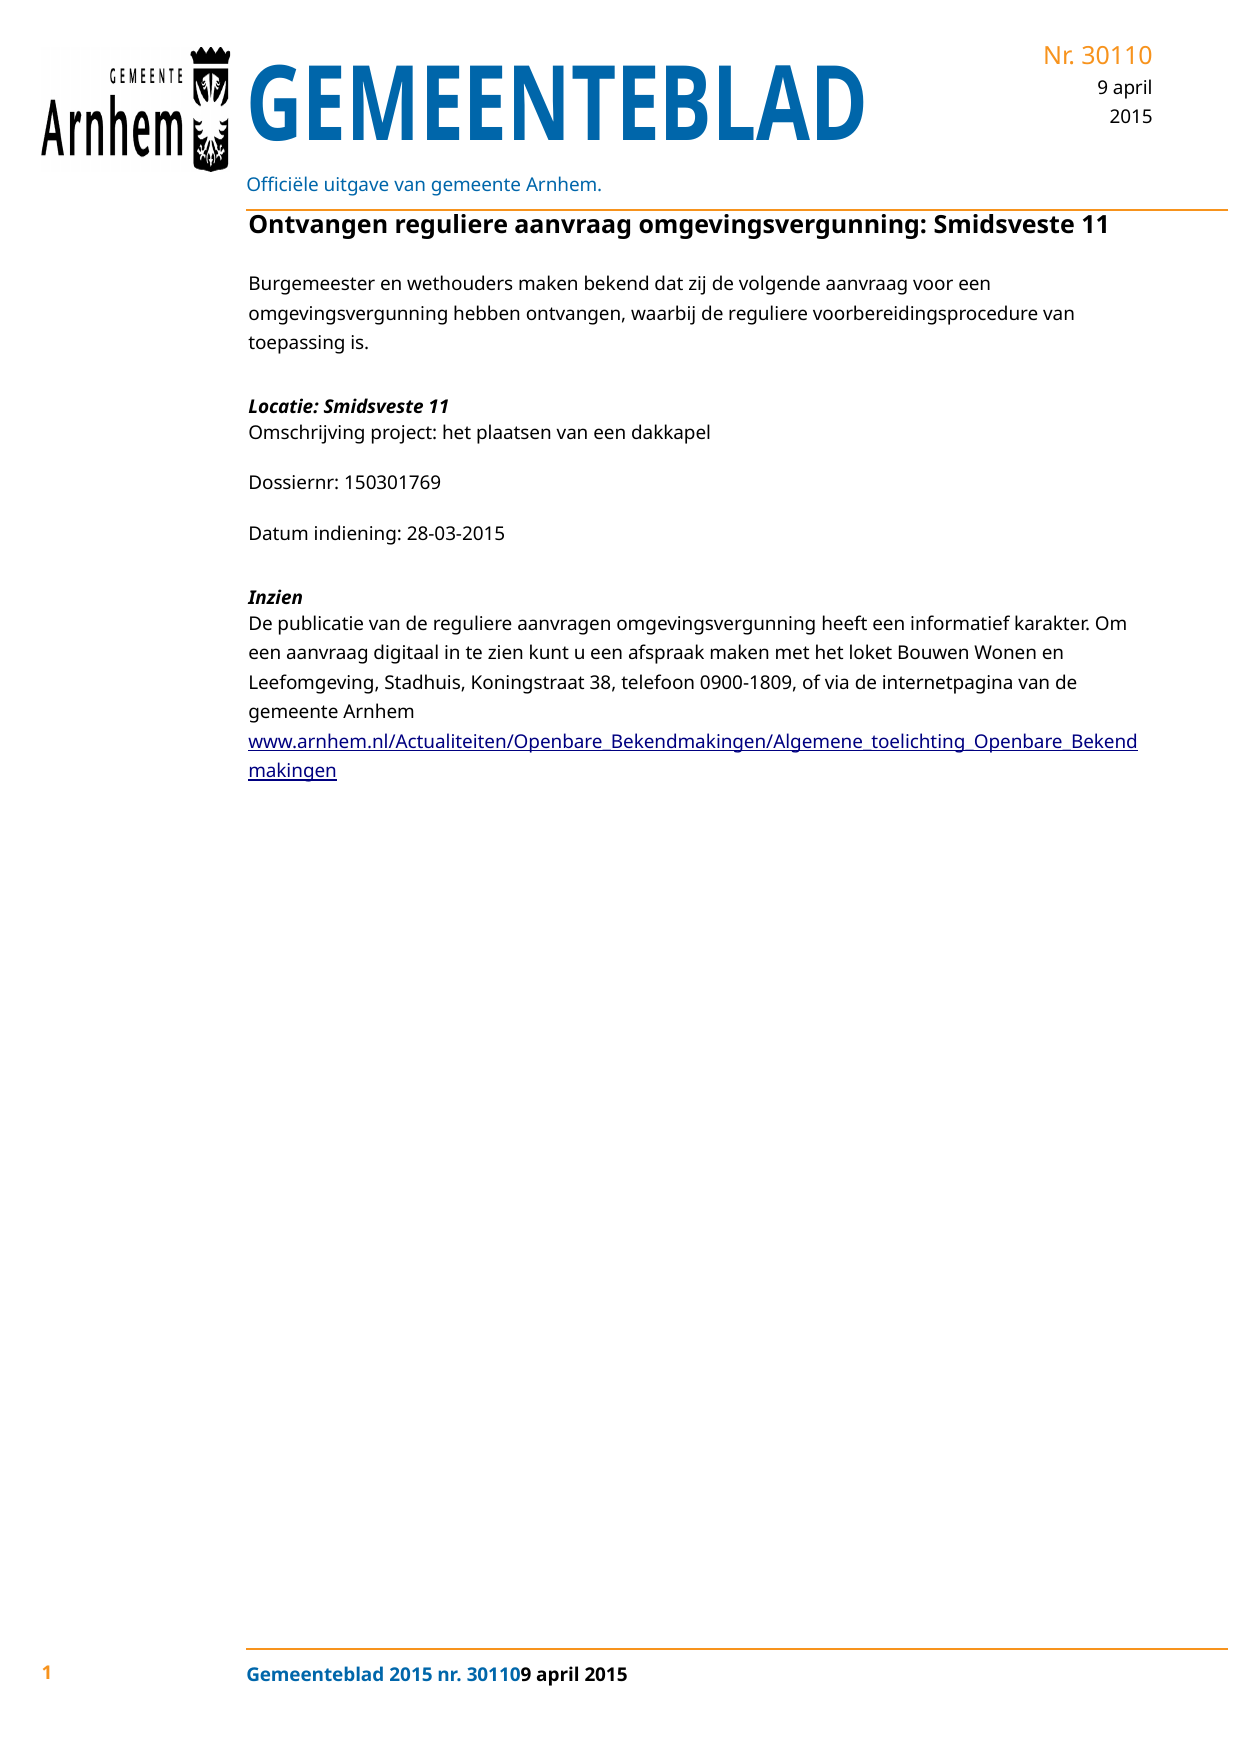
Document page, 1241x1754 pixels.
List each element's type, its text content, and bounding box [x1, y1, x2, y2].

text Inzien [248, 584, 1152, 610]
text Datum indiening: 28-03-2015 [248, 520, 1152, 546]
text Burgemeester en wethouders maken bekend dat zij de volgende aanvraag voor een omgevingsvergunning hebben ontvangen, waarbij de reguliere voorbereidingsprocedure van toepassing is. [248, 270, 1152, 355]
text Locatie: Smidsveste 11 [248, 393, 1152, 419]
text Omschrijving project: het plaatsen van een dakkapel [248, 419, 1152, 445]
picture [41, 47, 231, 172]
text De publicatie van de reguliere aanvragen omgevingsvergunning heeft een informatief karakter. Om een aanvraag digitaal in te zien kunt u een afspraak maken met het loket Bouwen Wonen en Leefomgeving, Stadhuis, Koningstraat 38, telefoon 0900-1809, of via de internetpagina van de gemeente Arnhem www.arnhem.nl/Actualiteiten/Openbare_Bekendmakingen/Algemene_toelichting_Openbare_Bekendmakingen [248, 610, 1152, 783]
text Dossiernr: 150301769 [248, 469, 1152, 495]
text Ontvangen reguliere aanvraag omgevingsvergunning: Smidsveste 11 [248, 211, 1152, 241]
